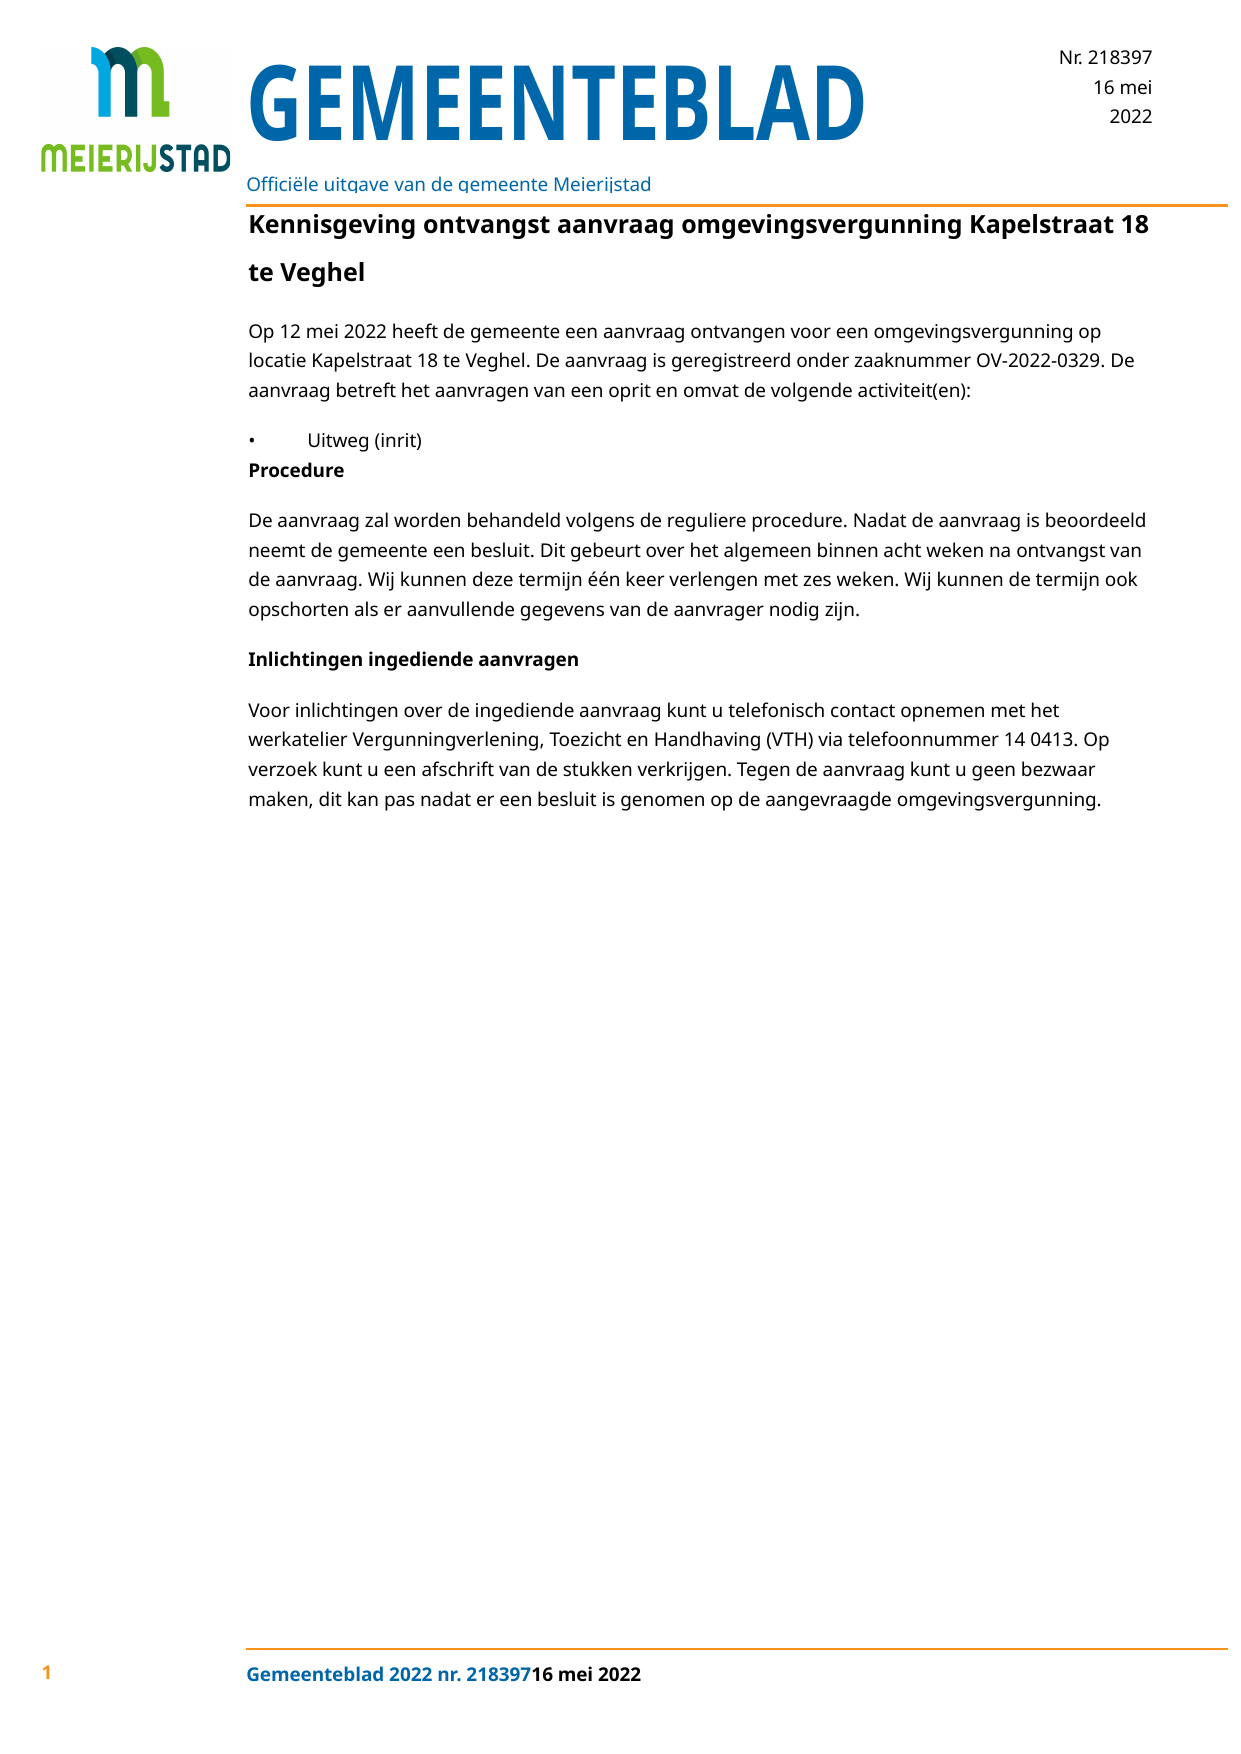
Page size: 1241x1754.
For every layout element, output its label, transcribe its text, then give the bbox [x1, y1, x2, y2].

list Uitweg (inrit) [248, 427, 1152, 453]
text Procedure [248, 457, 1152, 483]
picture [41, 47, 231, 172]
text Op 12 mei 2022 heeft de gemeente een aanvraag ontvangen voor een omgevingsvergunning op locatie Kapelstraat 18 te Veghel. De aanvraag is geregistreerd onder zaaknummer OV-2022-0329. De aanvraag betreft het aanvragen van een oprit en omvat de volgende activiteit(en): [248, 318, 1152, 403]
text Voor inlichtingen over de ingediende aanvraag kunt u telefonisch contact opnemen met het werkatelier Vergunningverlening, Toezicht en Handhaving (VTH) via telefoonnummer 14 0413. Op verzoek kunt u een afschrift van de stukken verkrijgen. Tegen de aanvraag kunt u geen bezwaar maken, dit kan pas nadat er een besluit is genomen op de aangevraagde omgevingsvergunning. [248, 697, 1152, 812]
text Inlichtingen ingediende aanvragen [248, 647, 1152, 672]
text Kennisgeving ontvangst aanvraag omgevingsvergunning Kapelstraat 18 te Veghel [248, 207, 1152, 288]
text De aanvraag zal worden behandeld volgens de reguliere procedure. Nadat de aanvraag is beoordeeld neemt de gemeente een besluit. Dit gebeurt over het algemeen binnen acht weken na ontvangst van de aanvraag. Wij kunnen deze termijn één keer verlengen met zes weken. Wij kunnen de termijn ook opschorten als er aanvullende gegevens van de aanvrager nodig zijn. [248, 507, 1152, 622]
